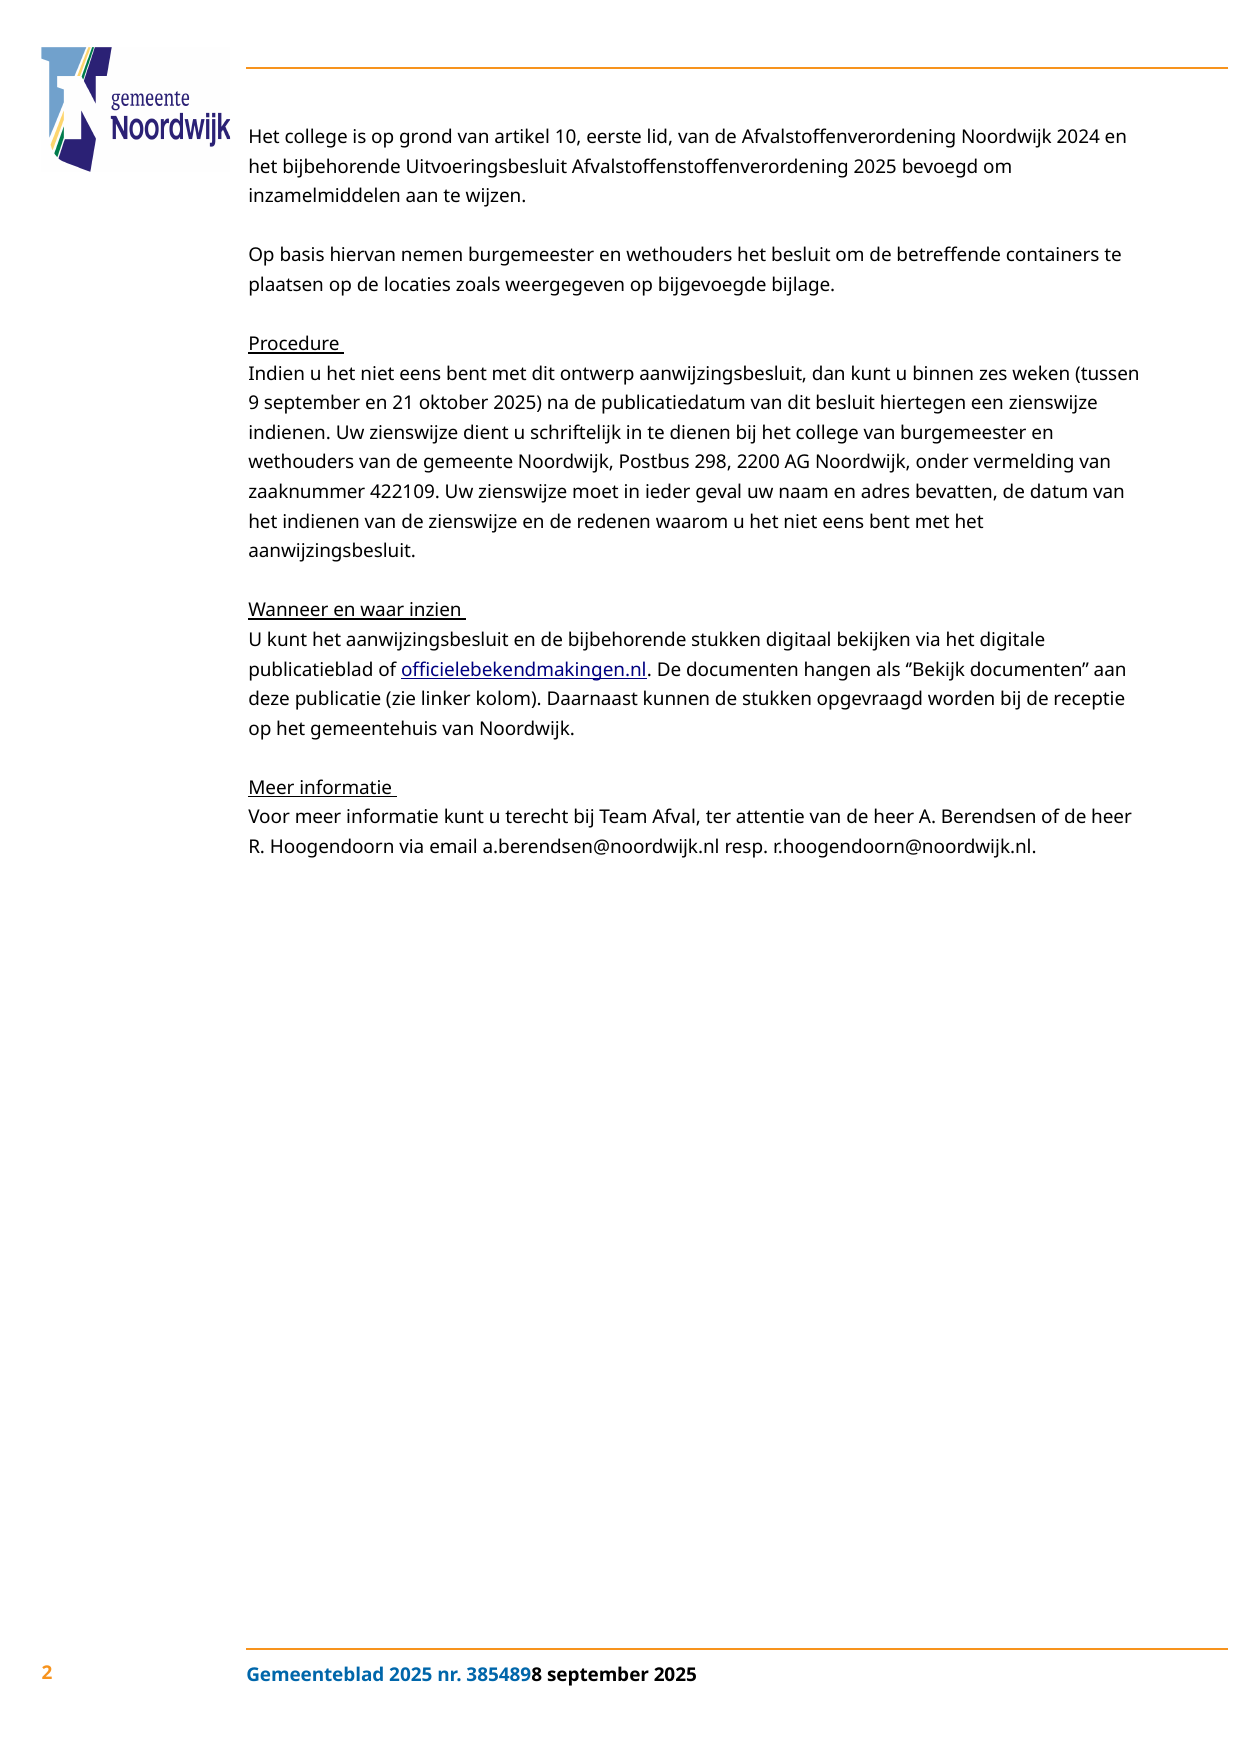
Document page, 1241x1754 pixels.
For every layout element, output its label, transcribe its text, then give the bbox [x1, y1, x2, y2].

picture [41, 47, 231, 172]
text Op basis hiervan nemen burgemeester en wethouders het besluit om de betreffende containers te plaatsen op de locaties zoals weergegeven op bijgevoegde bijlage. [248, 242, 1152, 297]
text Meer informatie [248, 774, 1152, 800]
text U kunt het aanwijzingsbesluit en de bijbehorende stukken digitaal bekijken via het digitale publicatieblad of officielebekendmakingen.nl. De documenten hangen als ‘’Bekijk documenten’’ aan deze publicatie (zie linker kolom). Daarnaast kunnen de stukken opgevraagd worden bij de receptie op het gemeentehuis van Noordwijk. [248, 626, 1152, 741]
text Wanneer en waar inzien [248, 597, 1152, 622]
text Voor meer informatie kunt u terecht bij Team Afval, ter attentie van de heer A. Berendsen of de heer R. Hoogendoorn via email a.berendsen@noordwijk.nl resp. r.hoogendoorn@noordwijk.nl. [248, 804, 1152, 859]
text Het college is op grond van artikel 10, eerste lid, van de Afvalstoffenverordening Noordwijk 2024 en het bijbehorende Uitvoeringsbesluit Afvalstoffenstoffenverordening 2025 bevoegd om inzamelmiddelen aan te wijzen. [248, 123, 1152, 208]
text Indien u het niet eens bent met dit ontwerp aanwijzingsbesluit, dan kunt u binnen zes weken (tussen 9 september en 21 oktober 2025) na de publicatiedatum van dit besluit hiertegen een zienswijze indienen. Uw zienswijze dient u schriftelijk in te dienen bij het college van burgemeester en wethouders van de gemeente Noordwijk, Postbus 298, 2200 AG Noordwijk, onder vermelding van zaaknummer 422109. Uw zienswijze moet in ieder geval uw naam en adres bevatten, de datum van het indienen van de zienswijze en de redenen waarom u het niet eens bent met het aanwijzingsbesluit. [248, 360, 1152, 563]
text Procedure [248, 330, 1152, 356]
